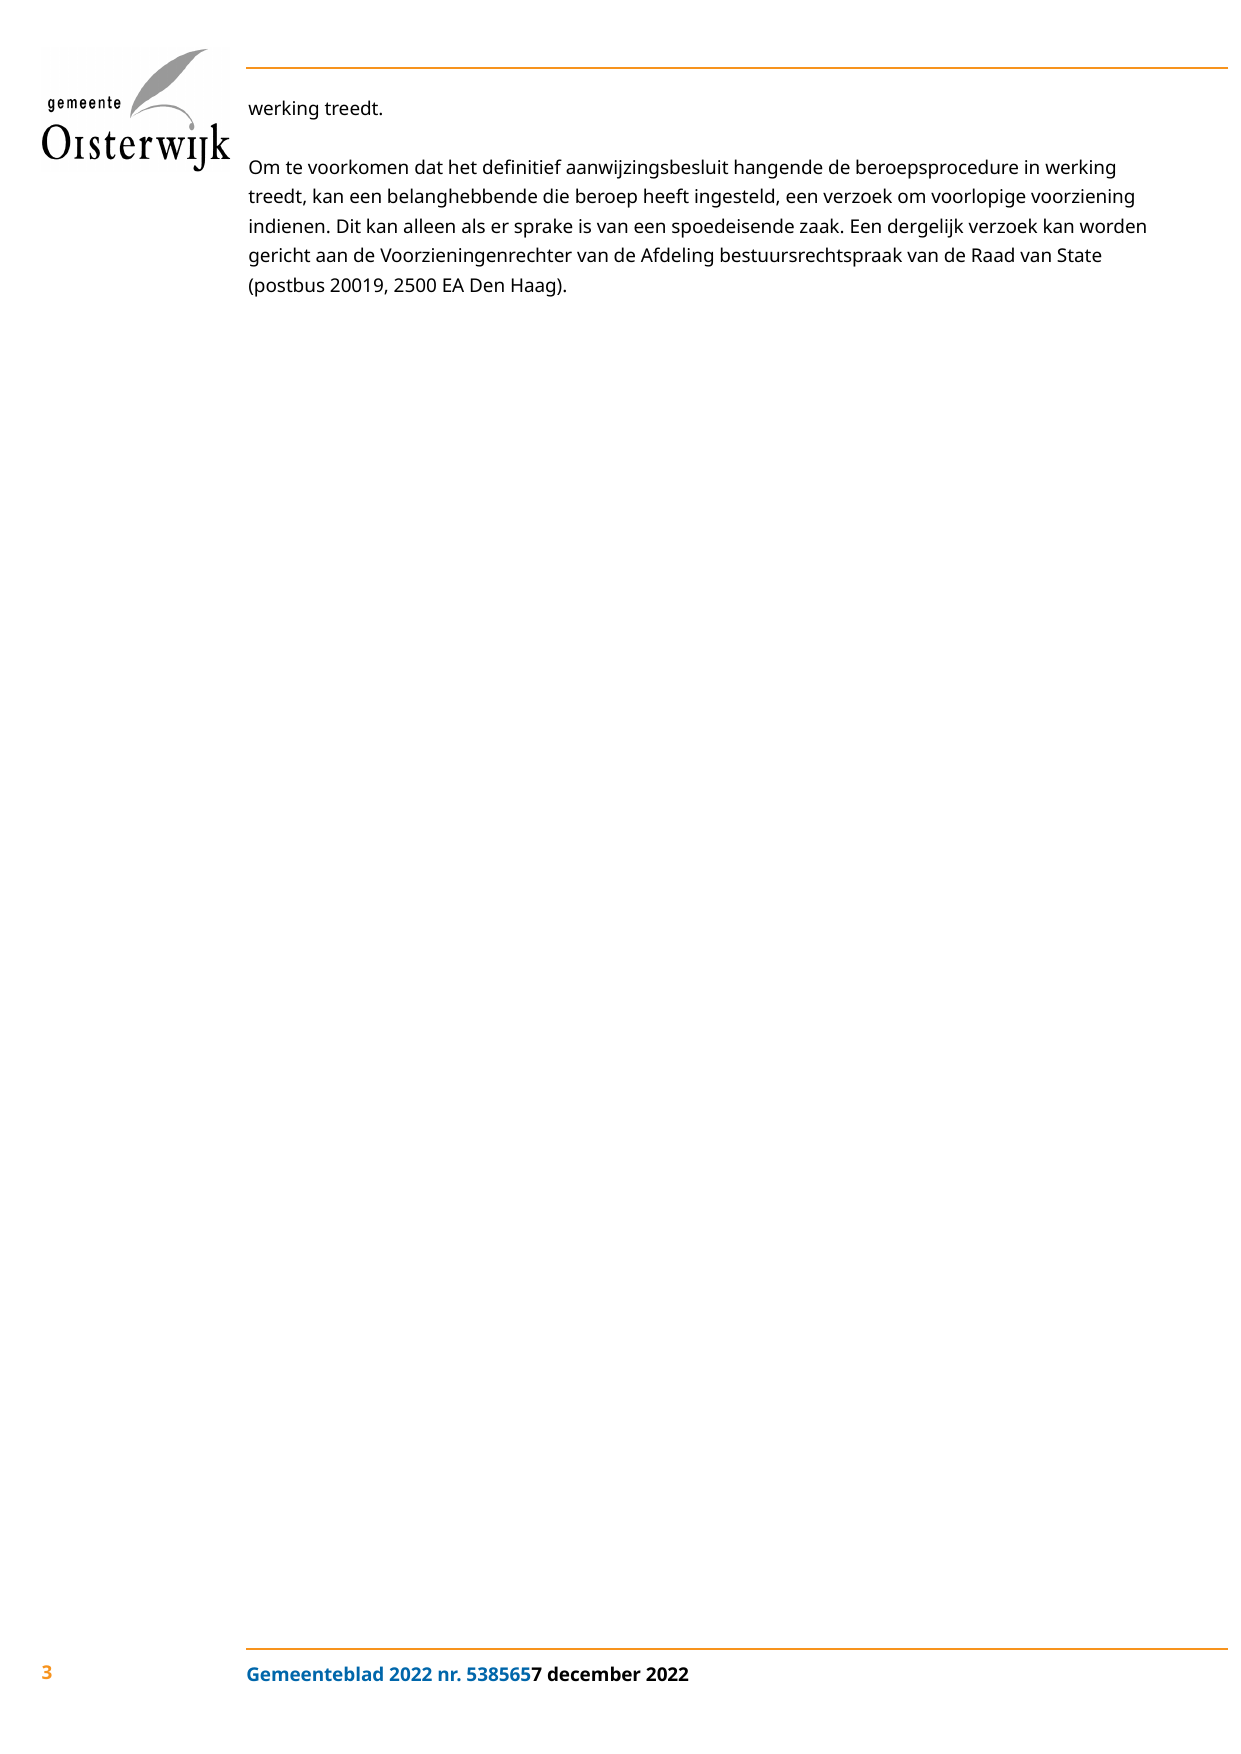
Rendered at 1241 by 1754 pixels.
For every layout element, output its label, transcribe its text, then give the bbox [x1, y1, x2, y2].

picture [41, 47, 231, 172]
text Om te voorkomen dat het definitief aanwijzingsbesluit hangende de beroepsprocedure in werking treedt, kan een belanghebbende die beroep heeft ingesteld, een verzoek om voorlopige voorziening indienen. Dit kan alleen als er sprake is van een spoedeisende zaak. Een dergelijk verzoek kan worden gericht aan de Voorzieningenrechter van de Afdeling bestuursrechtspraak van de Raad van State (postbus 20019, 2500 EA Den Haag). [248, 154, 1152, 298]
text werking treedt. [248, 95, 1152, 121]
